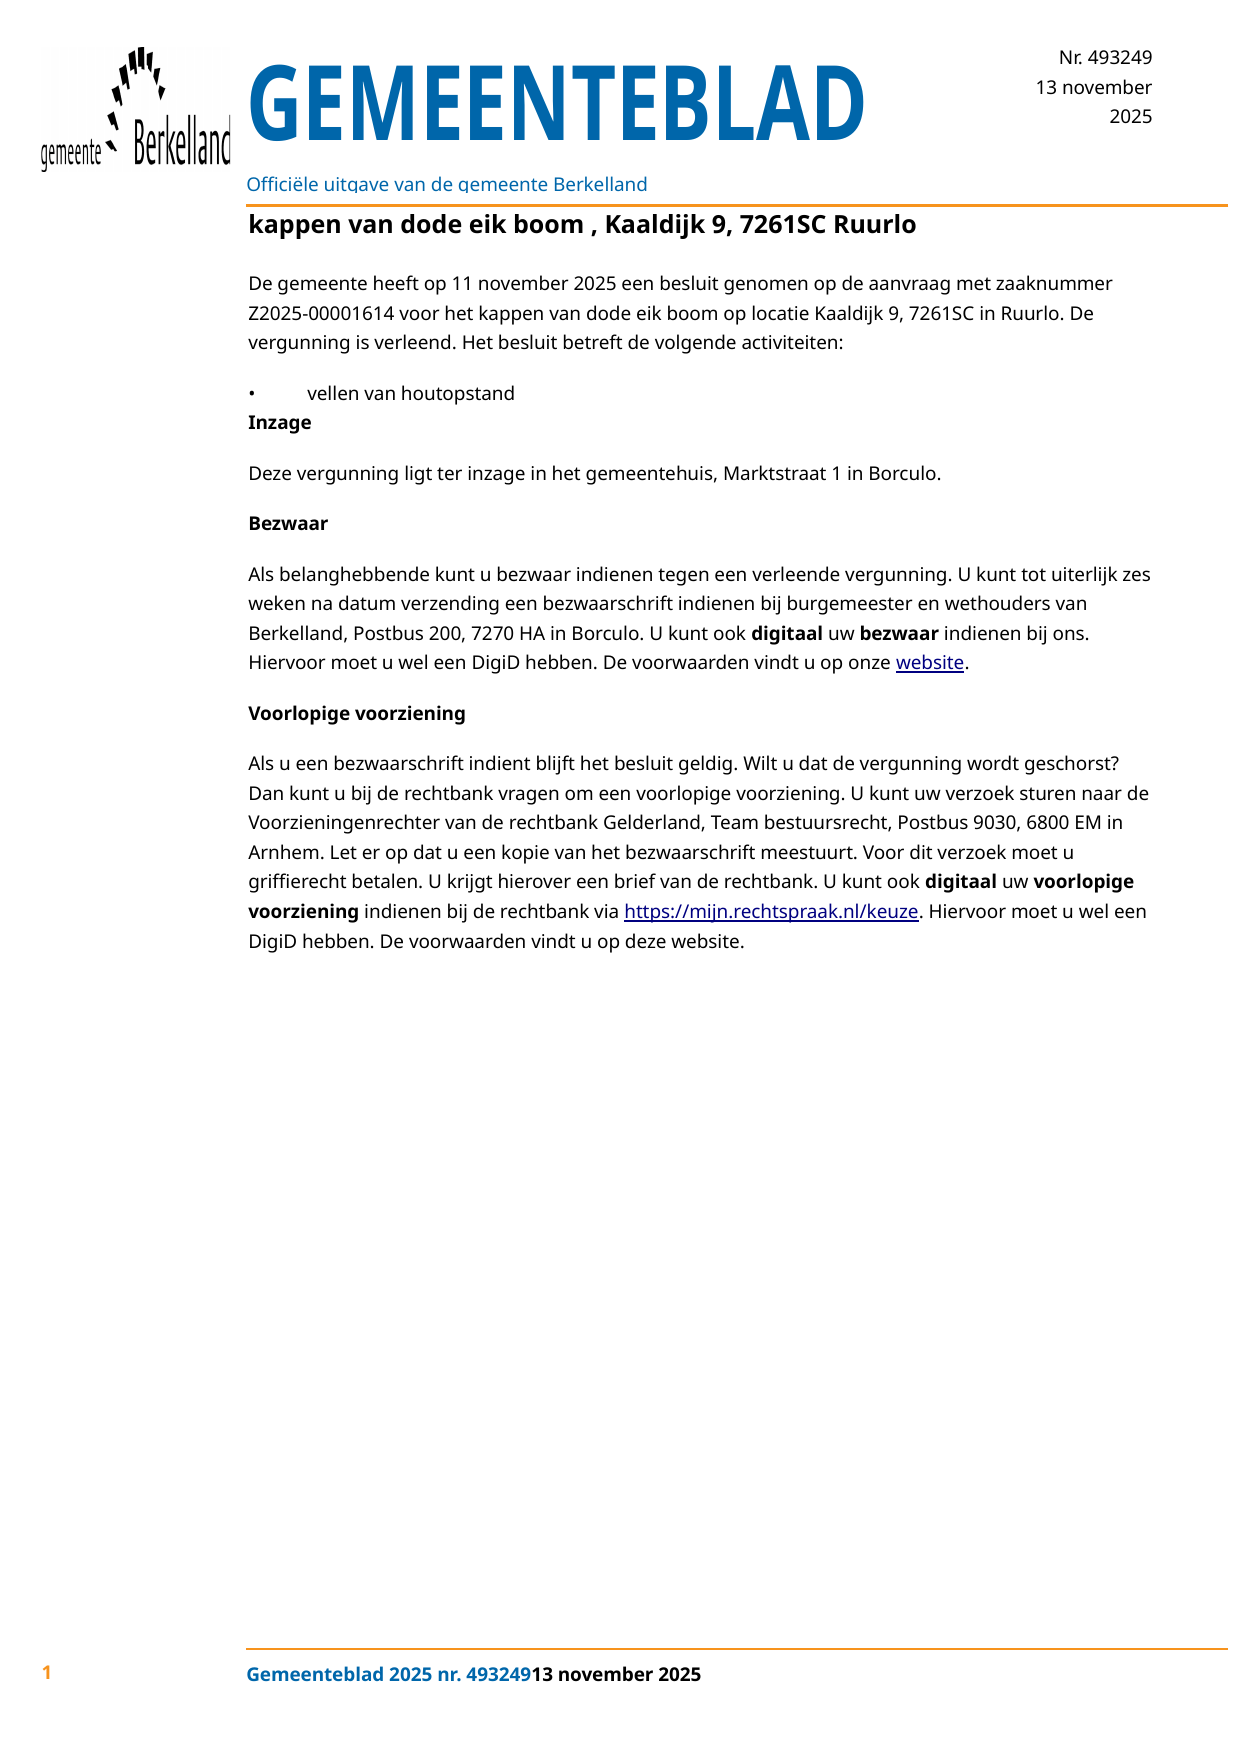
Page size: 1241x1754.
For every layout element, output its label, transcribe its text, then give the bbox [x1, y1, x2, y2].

text Bezwaar [248, 510, 1152, 536]
text Als u een bezwaarschrift indient blijft het besluit geldig. Wilt u dat de vergunning wordt geschorst? Dan kunt u bij de rechtbank vragen om een voorlopige voorziening. U kunt uw verzoek sturen naar de Voorzieningenrechter van de rechtbank Gelderland, Team bestuursrecht, Postbus 9030, 6800 EM in Arnhem. Let er op dat u een kopie van het bezwaarschrift meestuurt. Voor dit verzoek moet u griffierecht betalen. U krijgt hierover een brief van de rechtbank. U kunt ook digitaal uw voorlopige voorziening indienen bij de rechtbank via https://mijn.rechtspraak.nl/keuze. Hiervoor moet u wel een DigiD hebben. De voorwaarden vindt u op deze website. [248, 750, 1152, 953]
text De gemeente heeft op 11 november 2025 een besluit genomen op de aanvraag met zaaknummer Z2025-00001614 voor het kappen van dode eik boom op locatie Kaaldijk 9, 7261SC in Ruurlo. De vergunning is verleend. Het besluit betreft de volgende activiteiten: [248, 270, 1152, 355]
text Inzage [248, 409, 1152, 435]
text Deze vergunning ligt ter inzage in het gemeentehuis, Marktstraat 1 in Borculo. [248, 460, 1152, 486]
picture [41, 47, 231, 172]
text Voorlopige voorziening [248, 700, 1152, 726]
text kappen van dode eik boom , Kaaldijk 9, 7261SC Ruurlo [248, 207, 1152, 241]
text Als belanghebbende kunt u bezwaar indienen tegen een verleende vergunning. U kunt tot uiterlijk zes weken na datum verzending een bezwaarschrift indienen bij burgemeester en wethouders van Berkelland, Postbus 200, 7270 HA in Borculo. U kunt ook digitaal uw bezwaar indienen bij ons. Hiervoor moet u wel een DigiD hebben. De voorwaarden vindt u op onze website. [248, 561, 1152, 675]
list vellen van houtopstand [248, 380, 1152, 406]
